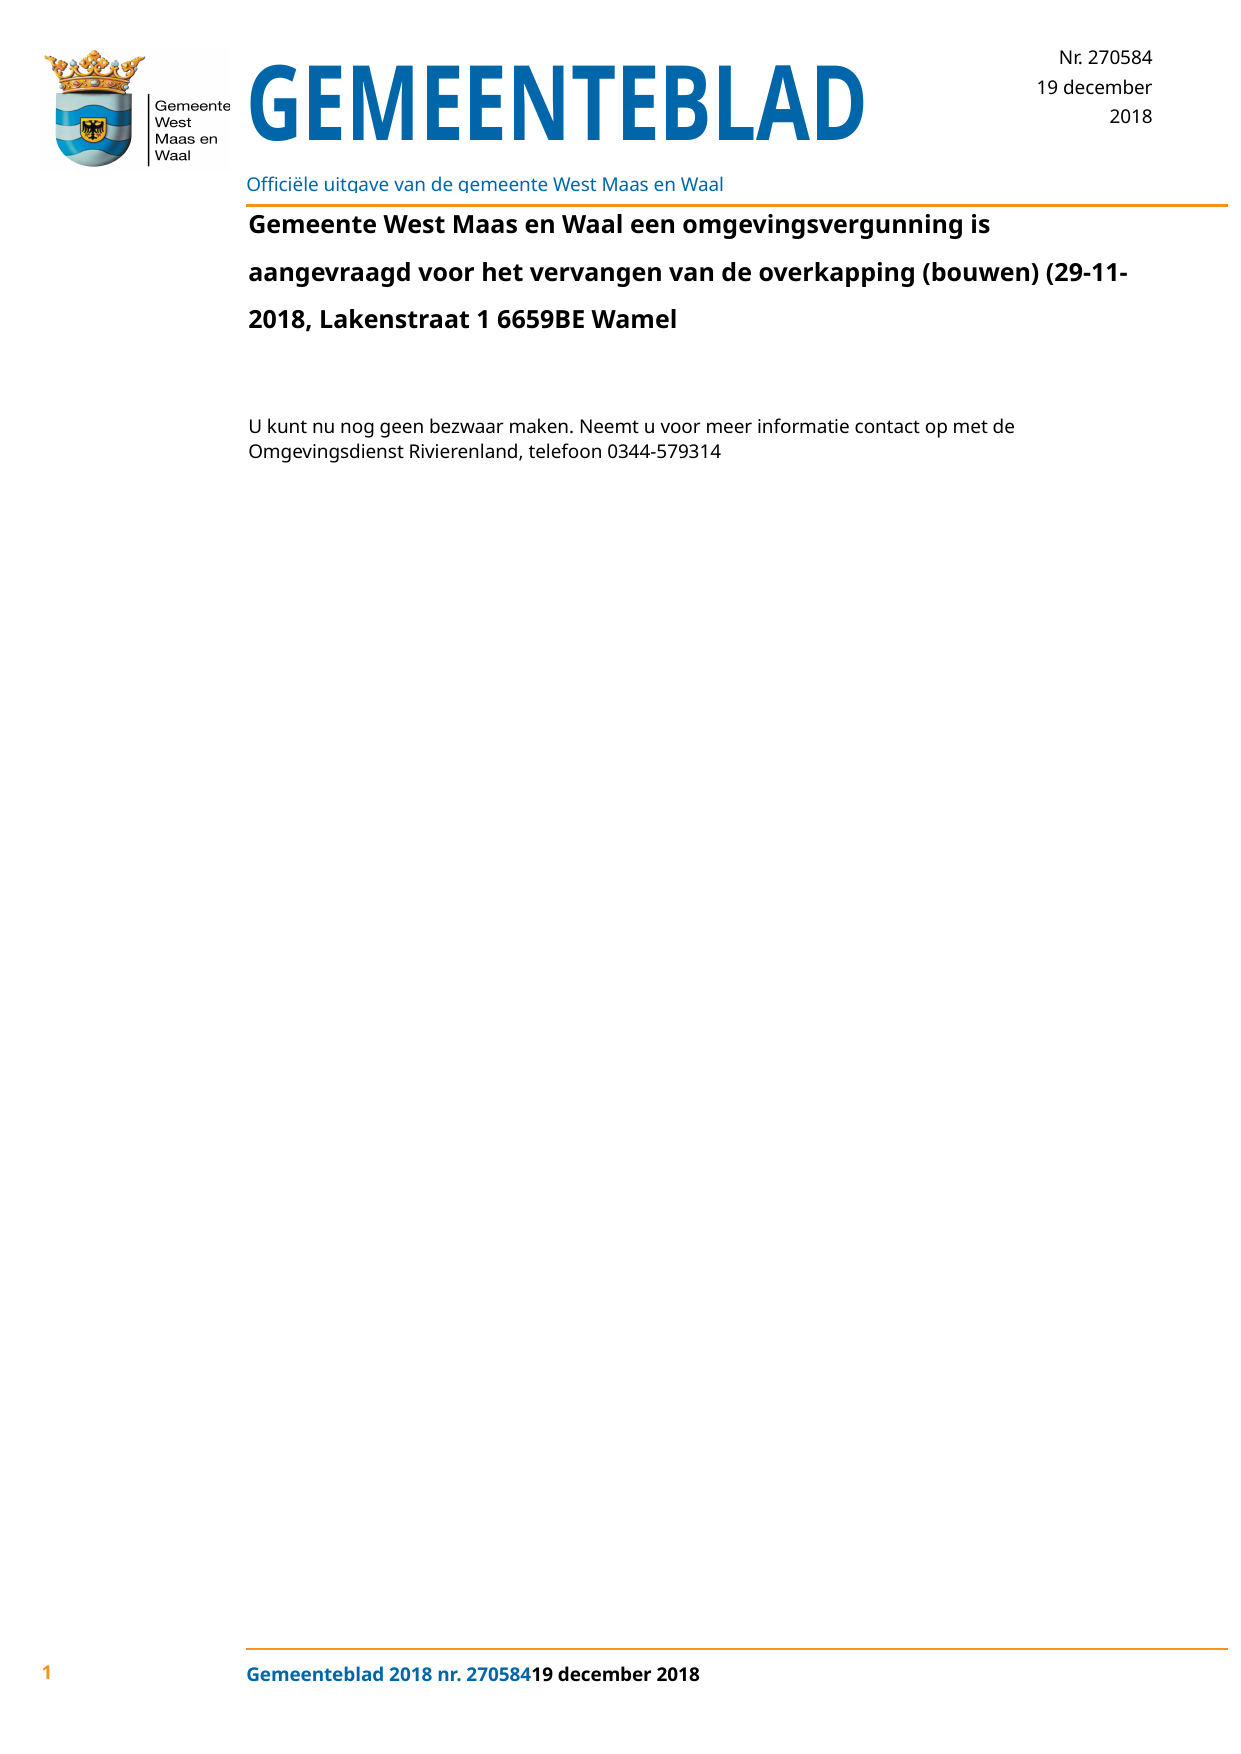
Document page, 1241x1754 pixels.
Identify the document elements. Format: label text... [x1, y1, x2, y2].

table_header [248, 366, 1152, 391]
text U kunt nu nog geen bezwaar maken. Neemt u voor meer informatie contact op met de Omgevingsdienst Rivierenland, telefoon 0344-579314 [248, 413, 1152, 464]
text Gemeente West Maas en Waal een omgevingsvergunning is aangevraagd voor het vervangen van de overkapping (bouwen) (29-11-2018, Lakenstraat 1 6659BE Wamel [248, 207, 1152, 336]
picture [41, 47, 231, 172]
